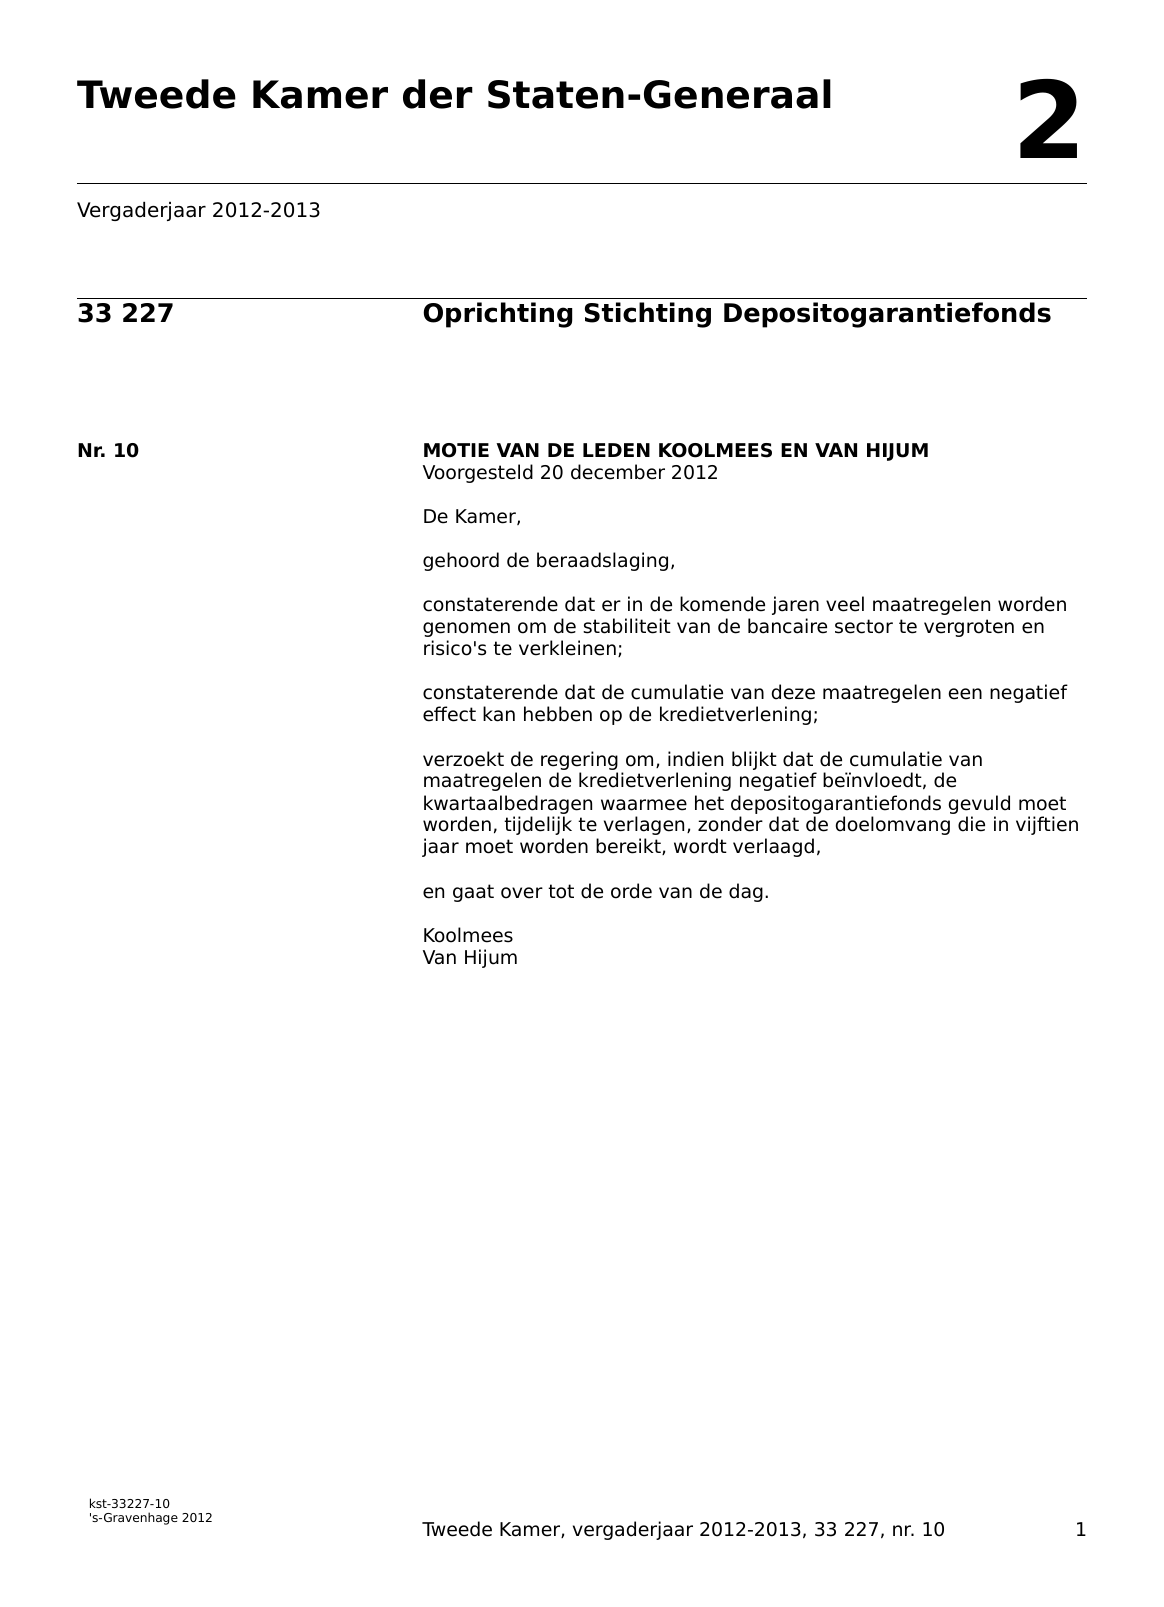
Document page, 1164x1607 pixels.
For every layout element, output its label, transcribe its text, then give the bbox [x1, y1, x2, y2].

text en gaat over tot de orde van de dag. [422, 881, 1087, 902]
table_header 2 [886, 59, 1087, 183]
text Voorgesteld 20 december 2012 [422, 462, 1087, 484]
text De Kamer, [422, 506, 1087, 528]
text constaterende dat er in de komende jaren veel maatregelen worden genomen om de stabiliteit van de bancaire sector te vergroten en risico's te verkleinen; [422, 594, 1087, 660]
text constaterende dat de cumulatie van deze maatregelen een negatief effect kan hebben op de kredietverlening; [422, 682, 1087, 726]
text Koolmees [422, 925, 1087, 947]
text gehoord de beraadslaging, [422, 550, 1087, 572]
text verzoekt de regering om, indien blijkt dat de cumulatie van maatregelen de kredietverlening negatief beïnvloedt, de kwartaalbedragen waarmee het depositogarantiefonds gevuld moet worden, tijdelijk te verlagen, zonder dat de doelomvang die in vijftien jaar moet worden bereikt, wordt verlaagd, [422, 748, 1087, 858]
text kst-33227-10 [88, 1497, 323, 1511]
subtitle 33 227 Oprichting Stichting Depositogarantiefonds [77, 299, 1087, 329]
table_header Tweede Kamer der Staten-Generaal [77, 59, 886, 183]
text 's-Gravenhage 2012 [88, 1511, 323, 1525]
text Van Hijum [422, 947, 1087, 969]
table_cell Vergaderjaar 2012-2013 [77, 184, 1087, 298]
subtitle Nr. 10 MOTIE VAN DE LEDEN KOOLMEES EN VAN HIJUM [77, 440, 1087, 462]
